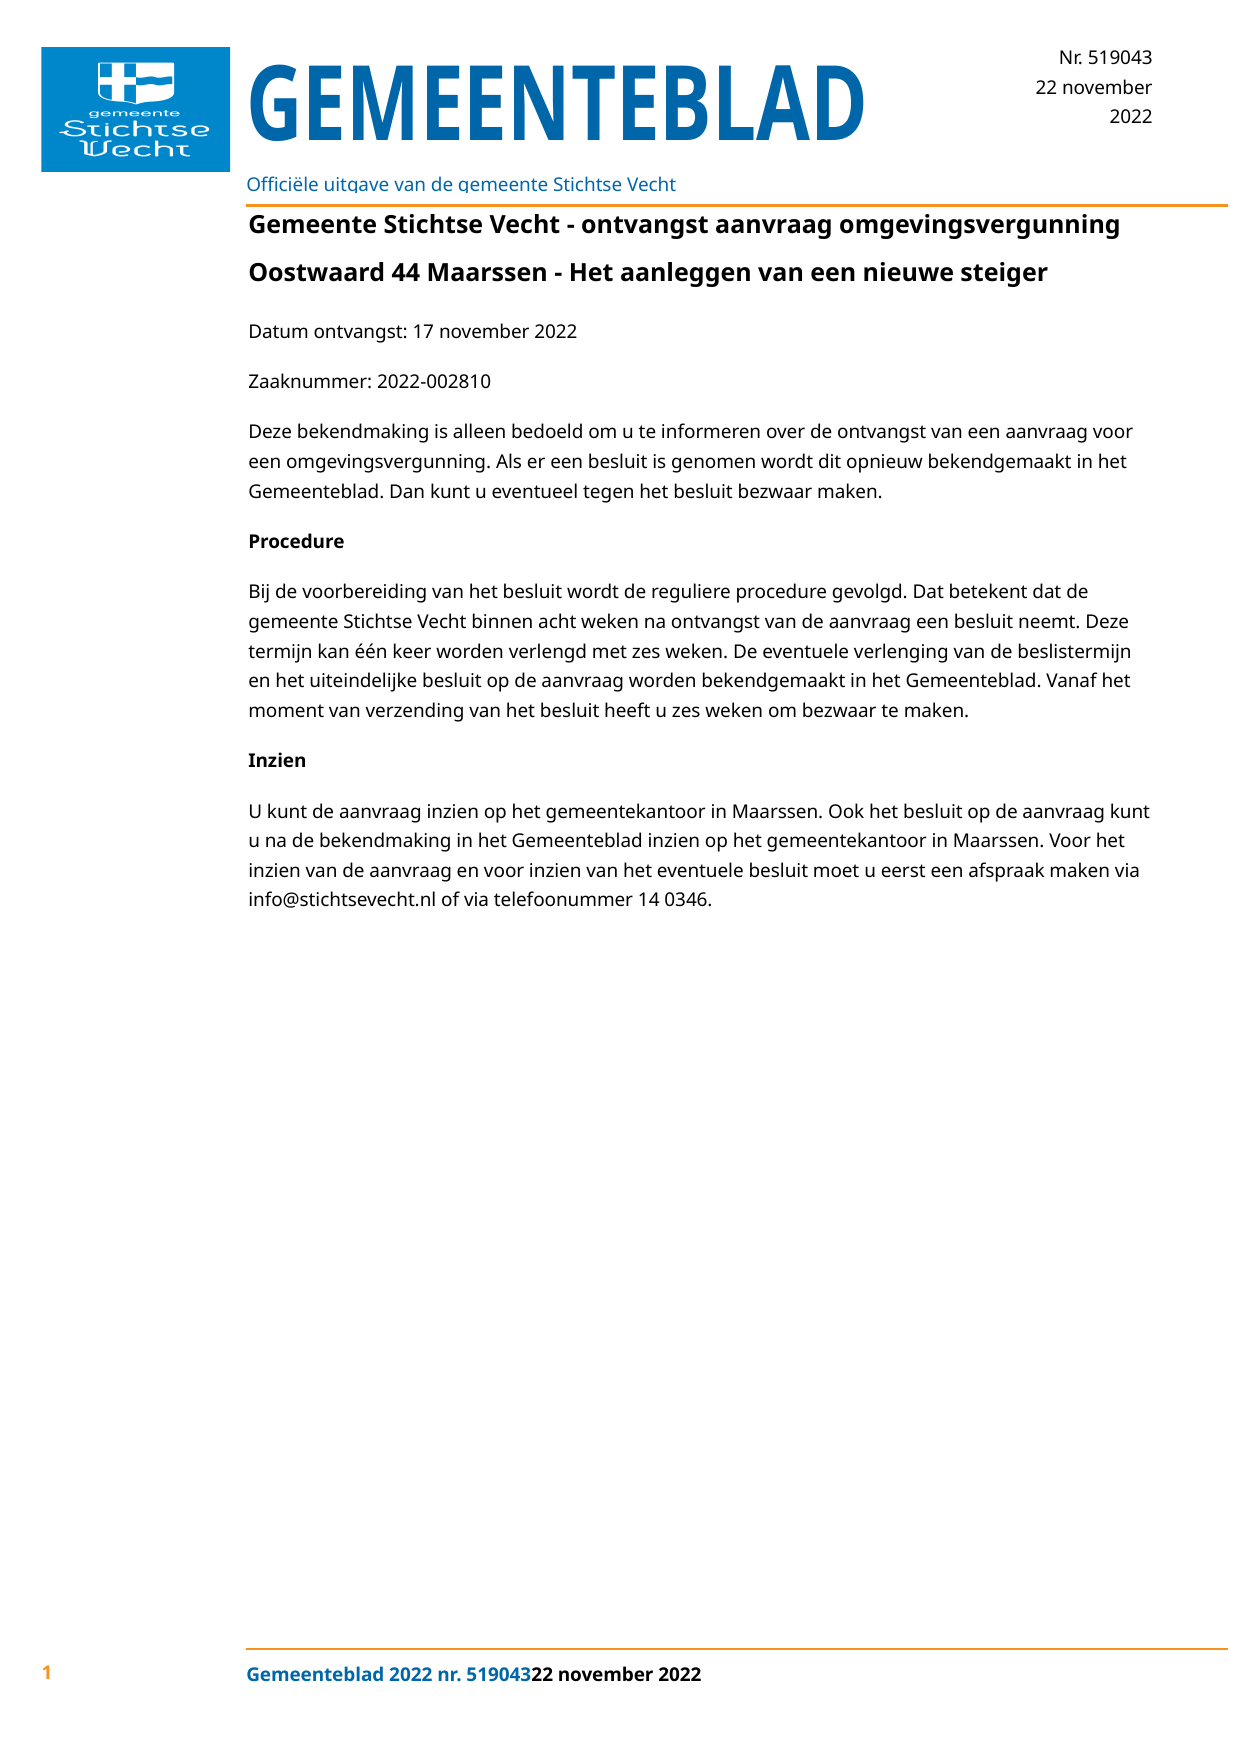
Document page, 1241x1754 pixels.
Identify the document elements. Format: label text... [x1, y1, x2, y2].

text Zaaknummer: 2022-002810 [248, 368, 1152, 394]
text Datum ontvangst: 17 november 2022 [248, 318, 1152, 344]
text Deze bekendmaking is alleen bedoeld om u te informeren over de ontvangst van een aanvraag voor een omgevingsvergunning. Als er een besluit is genomen wordt dit opnieuw bekendgemaakt in het Gemeenteblad. Dan kunt u eventueel tegen het besluit bezwaar maken. [248, 419, 1152, 504]
text Procedure [248, 528, 1152, 554]
picture [99, 63, 135, 101]
picture [137, 63, 174, 103]
text Inzien [248, 747, 1152, 773]
text Bij de voorbereiding van het besluit wordt de reguliere procedure gevolgd. Dat betekent dat de gemeente Stichtse Vecht binnen acht weken na ontvangst van de aanvraag een besluit neemt. Deze termijn kan één keer worden verlengd met zes weken. De eventuele verlenging van de beslistermijn en het uiteindelijke besluit op de aanvraag worden bekendgemaakt in het Gemeenteblad. Vanaf het moment van verzending van het besluit heeft u zes weken om bezwaar te maken. [248, 579, 1152, 723]
text U kunt de aanvraag inzien op het gemeentekantoor in Maarssen. Ook het besluit op de aanvraag kunt u na de bekendmaking in het Gemeenteblad inzien op het gemeentekantoor in Maarssen. Voor het inzien van de aanvraag en voor inzien van het eventuele besluit moet u eerst een afspraak maken via info@stichtsevecht.nl of via telefoonummer 14 0346. [248, 798, 1152, 912]
text Gemeente Stichtse Vecht - ontvangst aanvraag omgevingsvergunning Oostwaard 44 Maarssen - Het aanleggen van een nieuwe steiger [248, 207, 1152, 288]
